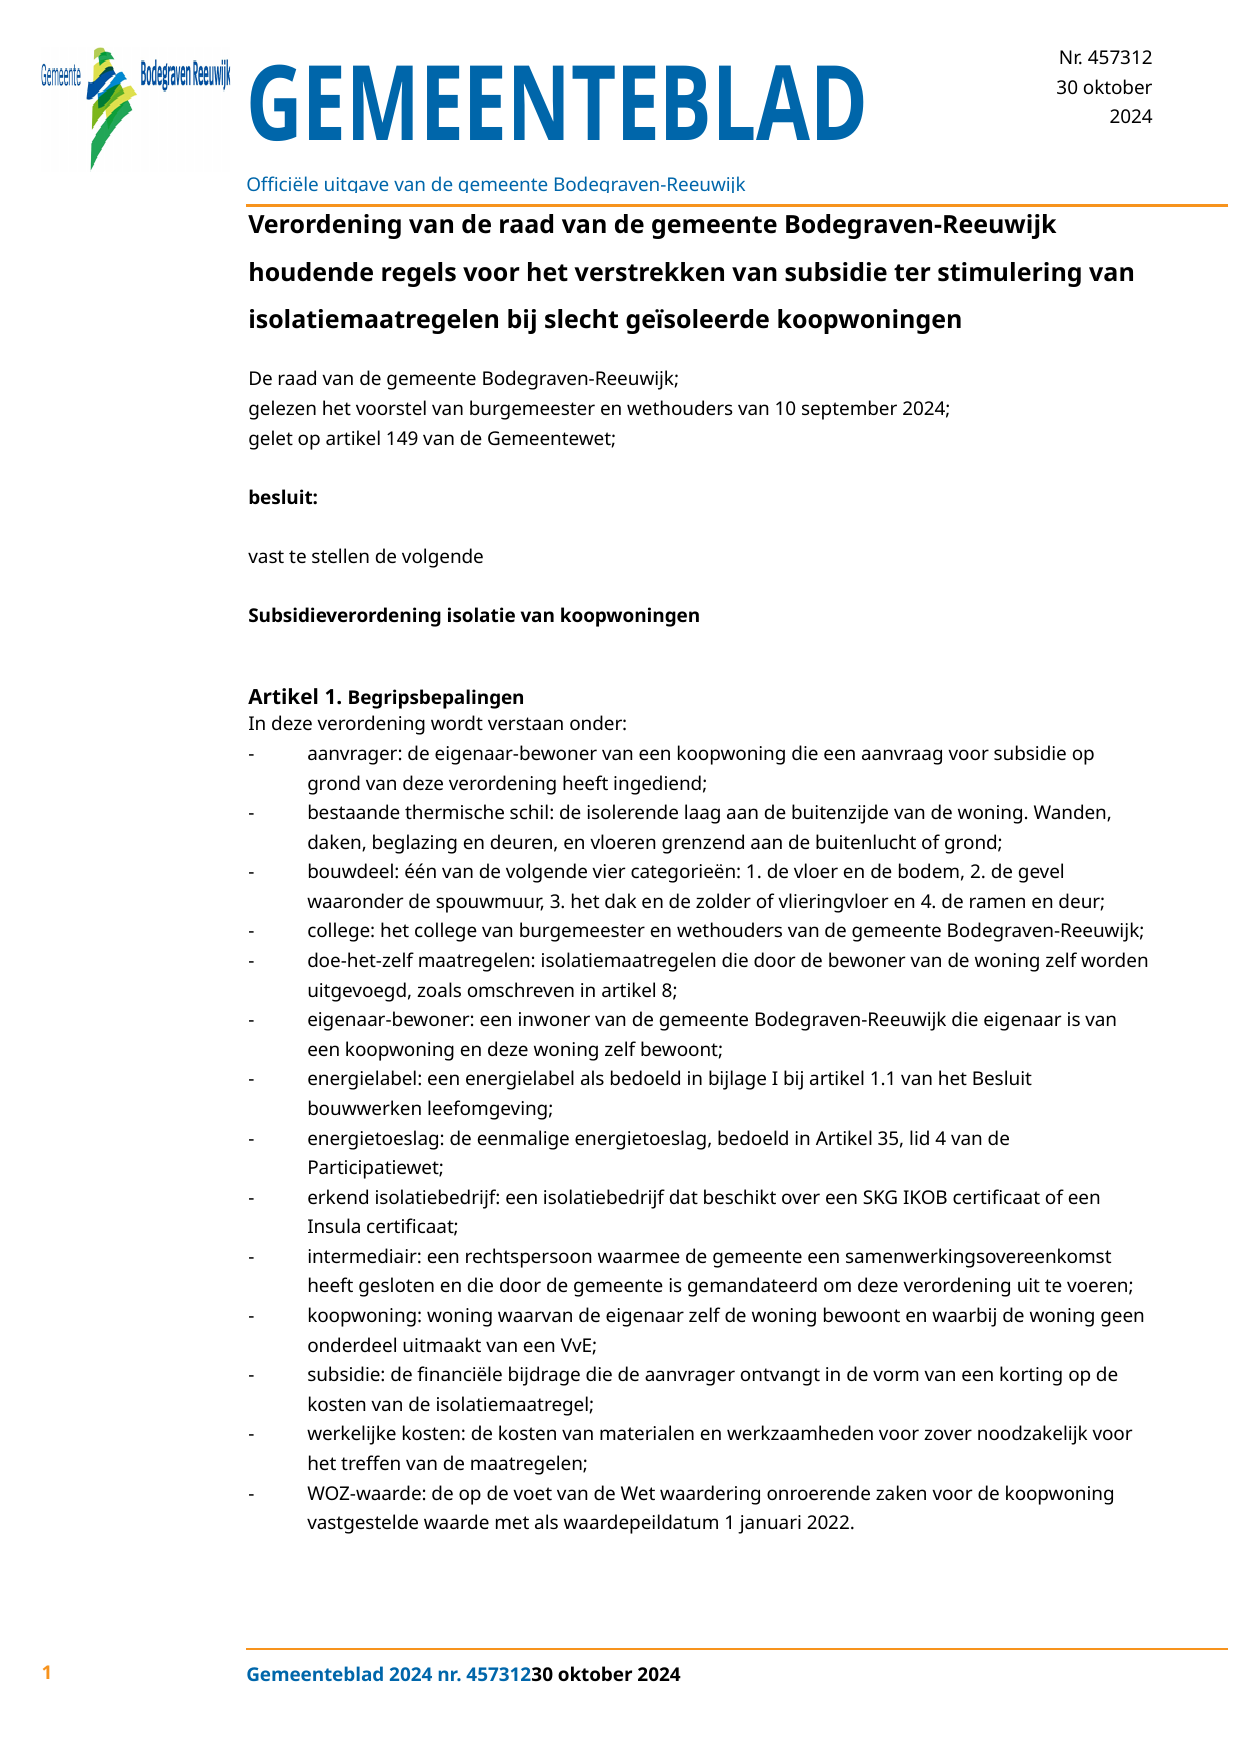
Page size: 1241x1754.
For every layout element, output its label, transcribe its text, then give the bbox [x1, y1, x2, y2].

list eigenaar-bewoner: een inwoner van de gemeente Bodegraven-Reeuwijk die eigenaar is van een koopwoning en deze woning zelf bewoont; [248, 1006, 1152, 1062]
list werkelijke kosten: de kosten van materialen en werkzaamheden voor zover noodzakelijk voor het treffen van de maatregelen; [248, 1421, 1152, 1476]
text vast te stellen de volgende [248, 543, 1152, 569]
text Subsidieverordening isolatie van koopwoningen [248, 602, 1152, 628]
text gelezen het voorstel van burgemeester en wethouders van 10 september 2024; [248, 395, 1152, 421]
list energielabel: een energielabel als bedoeld in bijlage I bij artikel 1.1 van het Besluit bouwwerken leefomgeving; [248, 1066, 1152, 1121]
list energietoeslag: de eenmalige energietoeslag, bedoeld in Artikel 35, lid 4 van de Participatiewet; [248, 1125, 1152, 1180]
picture [41, 47, 231, 172]
text De raad van de gemeente Bodegraven-Reeuwijk; [248, 366, 1152, 391]
list doe-het-zelf maatregelen: isolatiemaatregelen die door de bewoner van de woning zelf worden uitgevoegd, zoals omschreven in artikel 8; [248, 947, 1152, 1003]
list erkend isolatiebedrijf: een isolatiebedrijf dat beschikt over een SKG IKOB certificaat of een Insula certificaat; [248, 1184, 1152, 1239]
list WOZ-waarde: de op de voet van de Wet waardering onroerende zaken voor de koopwoning vastgestelde waarde met als waardepeildatum 1 januari 2022. [248, 1480, 1152, 1535]
list intermediair: een rechtspersoon waarmee de gemeente een samenwerkingsovereenkomst heeft gesloten en die door de gemeente is gemandateerd om deze verordening uit te voeren; [248, 1243, 1152, 1298]
text Verordening van de raad van de gemeente Bodegraven-Reeuwijk houdende regels voor het verstrekken van subsidie ter stimulering van isolatiemaatregelen bij slecht geïsoleerde koopwoningen [248, 207, 1152, 336]
text besluit: [248, 484, 1152, 509]
text Artikel 1. Begripsbepalingen [248, 682, 1152, 711]
list college: het college van burgemeester en wethouders van de gemeente Bodegraven-Reeuwijk; [248, 918, 1152, 943]
list subsidie: de financiële bijdrage die de aanvrager ontvangt in de vorm van een korting op de kosten van de isolatiemaatregel; [248, 1361, 1152, 1417]
text gelet op artikel 149 van de Gemeentewet; [248, 425, 1152, 450]
list bestaande thermische schil: de isolerende laag aan de buitenzijde van de woning. Wanden, daken, beglazing en deuren, en vloeren grenzend aan de buitenlucht of grond; [248, 799, 1152, 855]
list aanvrager: de eigenaar-bewoner van een koopwoning die een aanvraag voor subsidie op grond van deze verordening heeft ingediend; [248, 740, 1152, 796]
text In deze verordening wordt verstaan onder: [248, 711, 1152, 736]
list bouwdeel: één van de volgende vier categorieën: 1. de vloer en de bodem, 2. de gevel waaronder de spouwmuur, 3. het dak en de zolder of vlieringvloer en 4. de ramen en deur; [248, 858, 1152, 914]
list koopwoning: woning waarvan de eigenaar zelf de woning bewoont en waarbij de woning geen onderdeel uitmaakt van een VvE; [248, 1302, 1152, 1358]
